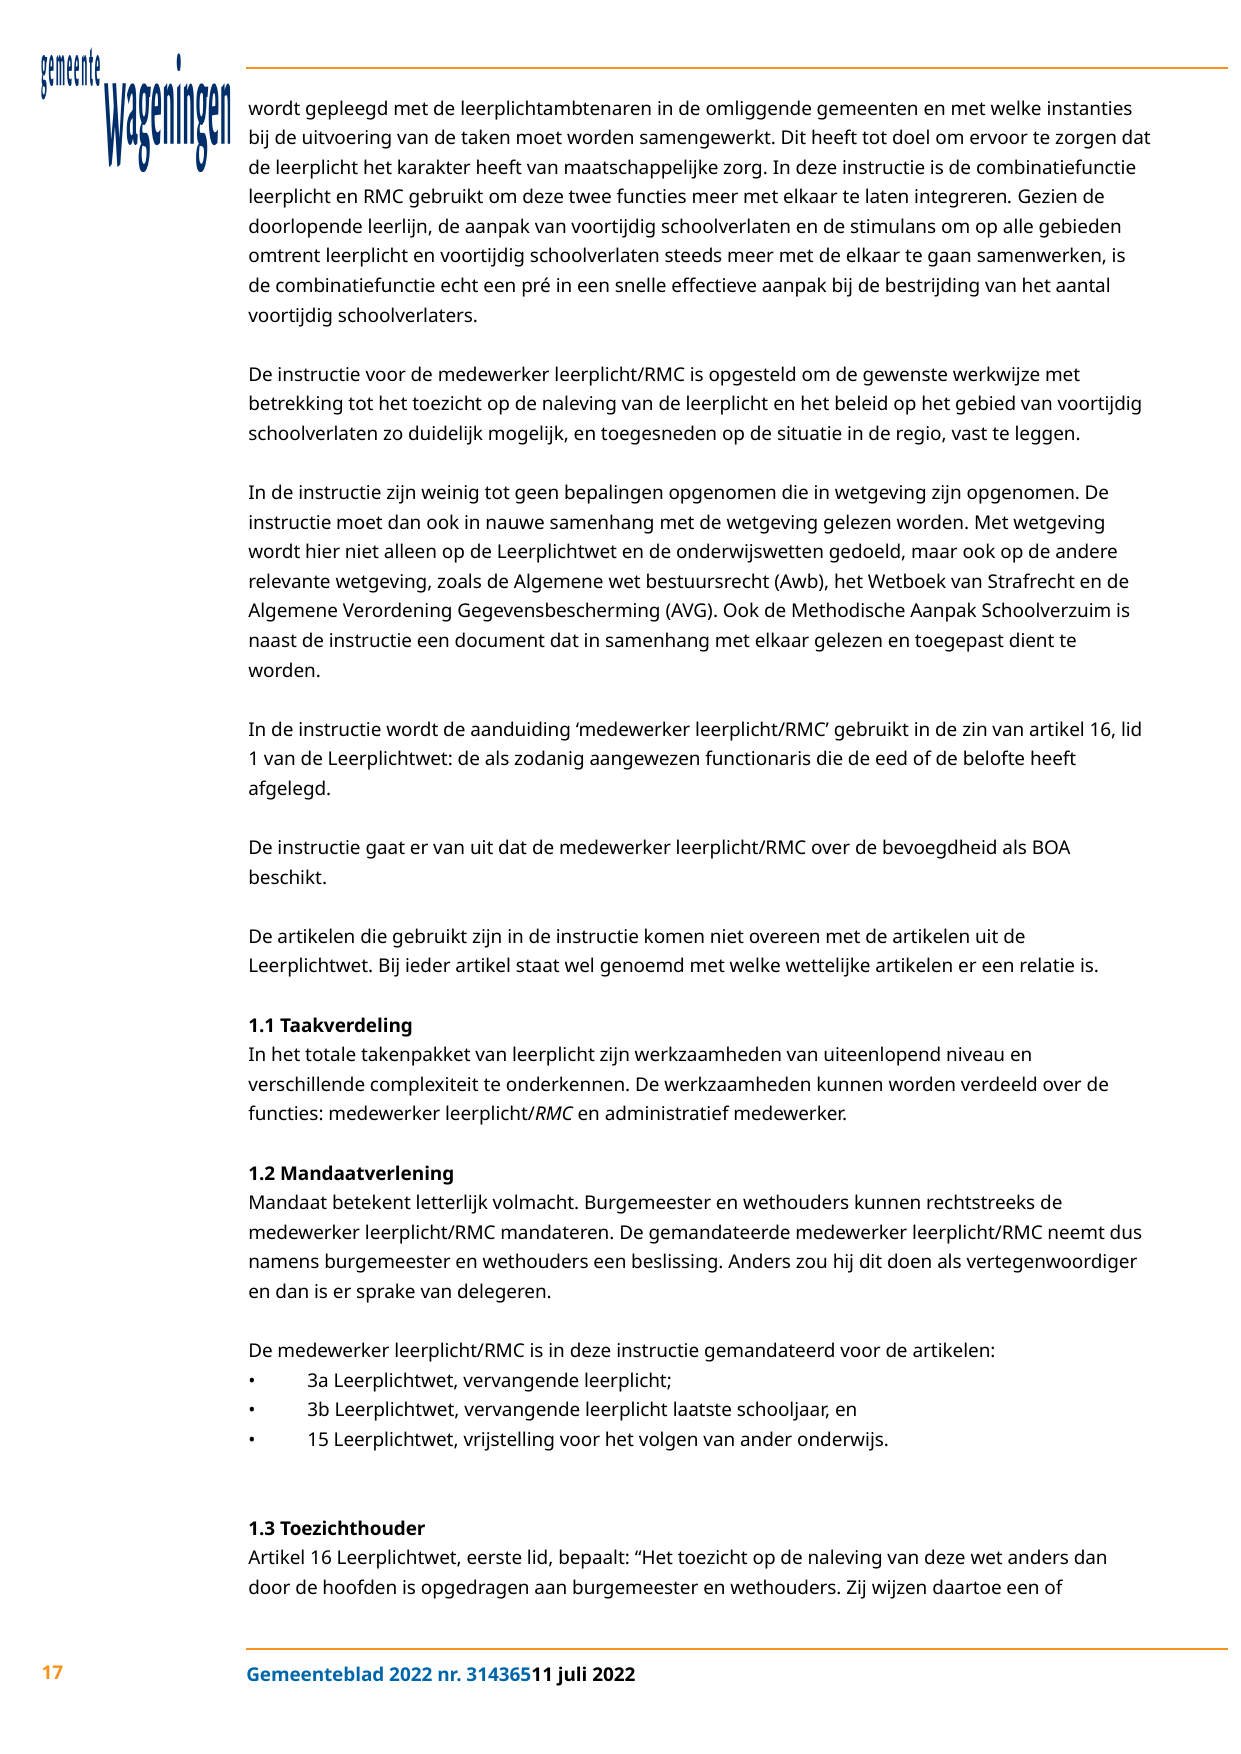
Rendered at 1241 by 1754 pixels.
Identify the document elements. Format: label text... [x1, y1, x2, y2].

list 3b Leerplichtwet, vervangende leerplicht laatste schooljaar, en [248, 1396, 1152, 1422]
text leerplicht en RMC gebruikt om deze twee functies meer met elkaar te laten integreren. Gezien de doorlopende leerlijn, de aanpak van voortijdig schoolverlaten en de stimulans om op alle gebieden omtrent leerplicht en voortijdig schoolverlaten steeds meer met de elkaar te gaan samenwerken, is de combinatiefunctie echt een pré in een snelle effectieve aanpak bij de bestrijding van het aantal voortijdig schoolverlaters. [248, 183, 1152, 328]
text In het totale takenpakket van leerplicht zijn werkzaamheden van uiteenlopend niveau en verschillende complexiteit te onderkennen. De werkzaamheden kunnen worden verdeeld over de functies: medewerker leerplicht/RMC en administratief medewerker. [248, 1041, 1152, 1126]
text De instructie voor de medewerker leerplicht/RMC is opgesteld om de gewenste werkwijze met betrekking tot het toezicht op de naleving van de leerplicht en het beleid op het gebied van voortijdig schoolverlaten zo duidelijk mogelijk, en toegesneden op de situatie in de regio, vast te leggen. [248, 361, 1152, 446]
text Mandaat betekent letterlijk volmacht. Burgemeester en wethouders kunnen rechtstreeks de medewerker leerplicht/RMC mandateren. De gemandateerde medewerker leerplicht/RMC neemt dus namens burgemeester en wethouders een beslissing. Anders zou hij dit doen als vertegenwoordiger en dan is er sprake van delegeren. [248, 1189, 1152, 1304]
picture [41, 47, 231, 172]
text Artikel 16 Leerplichtwet, eerste lid, bepaalt: “Het toezicht op de naleving van deze wet anders dan door de hoofden is opgedragen aan burgemeester en wethouders. Zij wijzen daartoe een of [248, 1544, 1152, 1600]
text wordt gepleegd met de leerplichtambtenaren in de omliggende gemeenten en met welke instanties bij de uitvoering van de taken moet worden samengewerkt. Dit heeft tot doel om ervoor te zorgen dat de leerplicht het karakter heeft van maatschappelijke zorg. In deze instructie is de combinatiefunctie [248, 95, 1152, 180]
text De instructie gaat er van uit dat de medewerker leerplicht/RMC over de bevoegdheid als BOA beschikt. [248, 834, 1152, 890]
text 1.1 Taakverdeling [248, 1012, 1152, 1038]
text 1.3 Toezichthouder [248, 1515, 1152, 1541]
text De medewerker leerplicht/RMC is in deze instructie gemandateerd voor de artikelen: [248, 1337, 1152, 1363]
list 15 Leerplichtwet, vrijstelling voor het volgen van ander onderwijs. [248, 1426, 1152, 1452]
text In de instructie zijn weinig tot geen bepalingen opgenomen die in wetgeving zijn opgenomen. De instructie moet dan ook in nauwe samenhang met de wetgeving gelezen worden. Met wetgeving wordt hier niet alleen op de Leerplichtwet en de onderwijswetten gedoeld, maar ook op de andere relevante wetgeving, zoals de Algemene wet bestuursrecht (Awb), het Wetboek van Strafrecht en de Algemene Verordening Gegevensbescherming (AVG). Ook de Methodische Aanpak Schoolverzuim is naast de instructie een document dat in samenhang met elkaar gelezen en toegepast dient te worden. [248, 479, 1152, 683]
text De artikelen die gebruikt zijn in de instructie komen niet overeen met de artikelen uit de Leerplichtwet. Bij ieder artikel staat wel genoemd met welke wettelijke artikelen er een relatie is. [248, 923, 1152, 978]
list 3a Leerplichtwet, vervangende leerplicht; [248, 1367, 1152, 1393]
text In de instructie wordt de aanduiding ‘medewerker leerplicht/RMC’ gebruikt in de zin van artikel 16, lid 1 van de Leerplichtwet: de als zodanig aangewezen functionaris die de eed of de belofte heeft afgelegd. [248, 716, 1152, 801]
text 1.2 Mandaatverlening [248, 1160, 1152, 1186]
